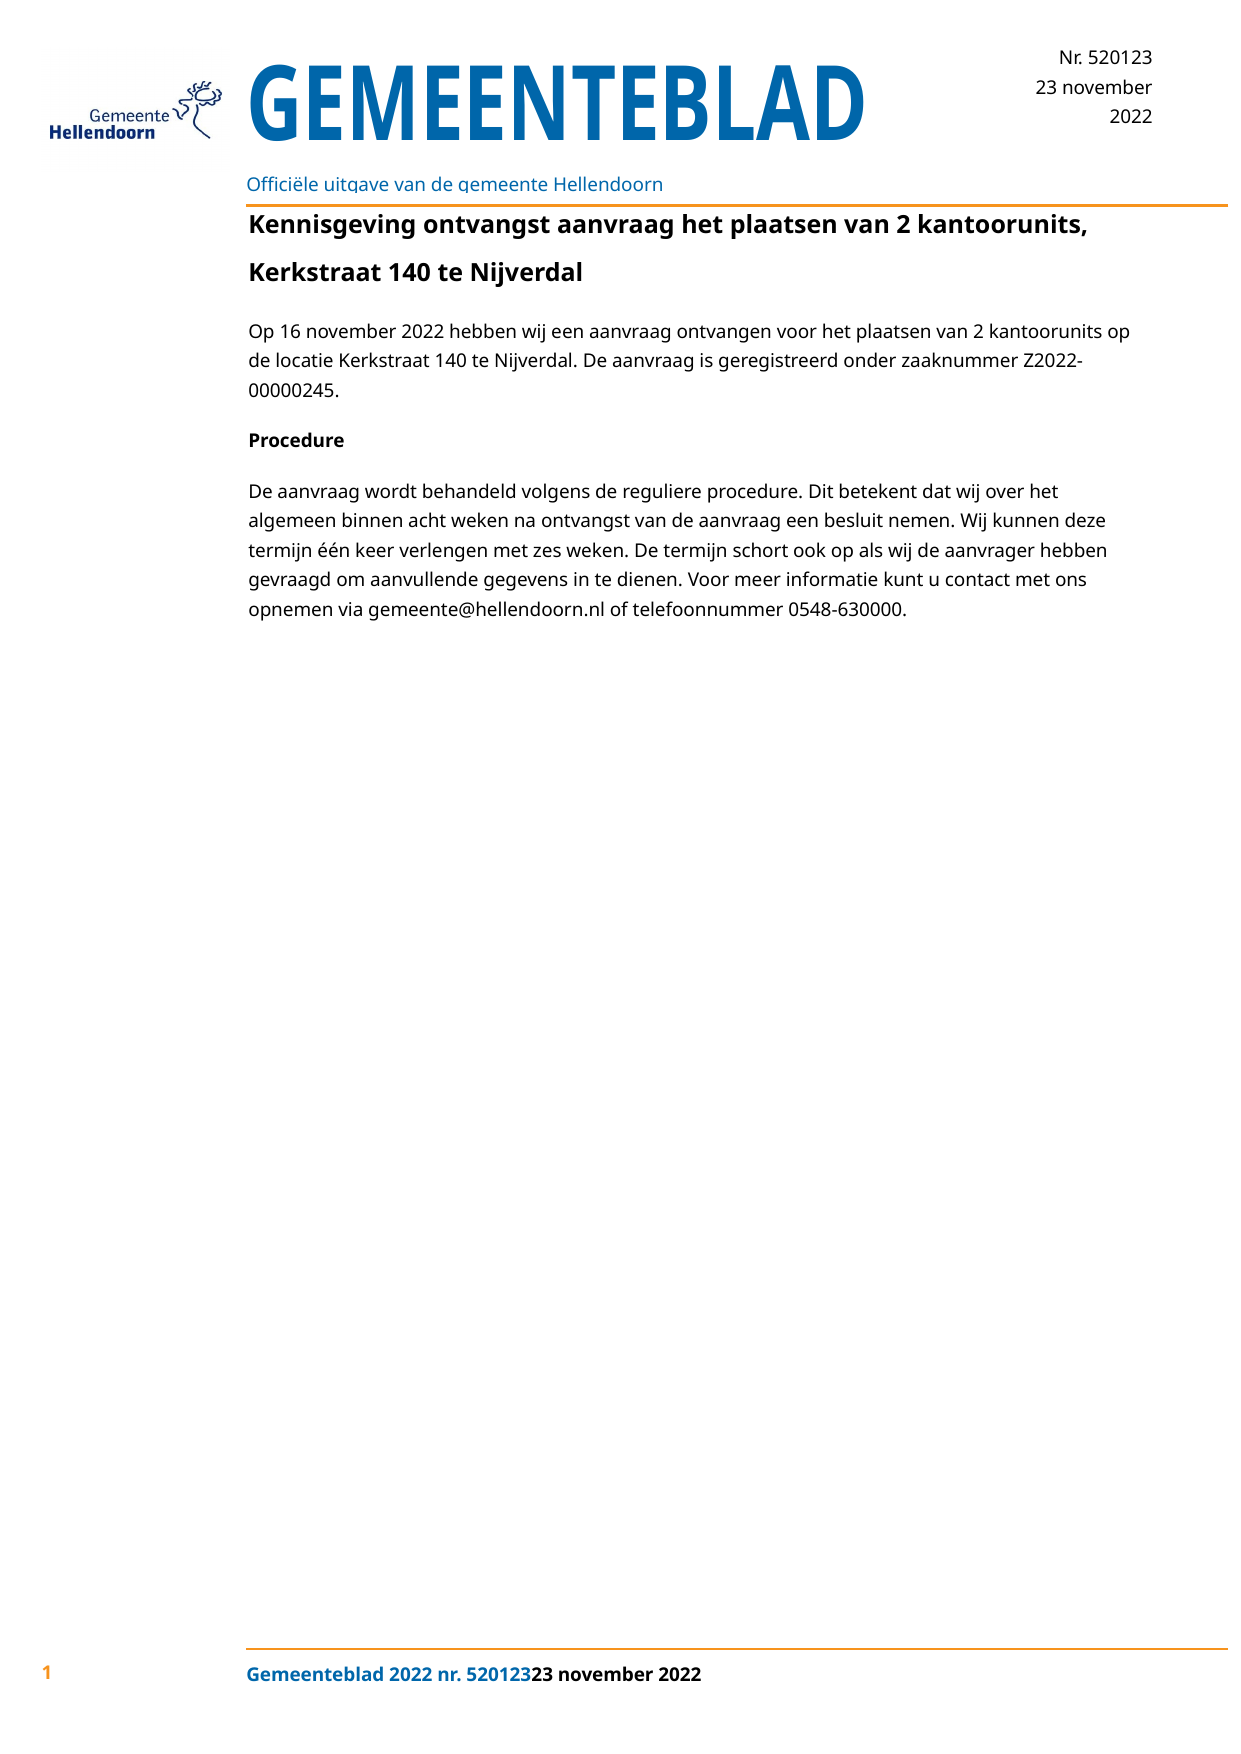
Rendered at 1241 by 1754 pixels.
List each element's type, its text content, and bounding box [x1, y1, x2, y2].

text Op 16 november 2022 hebben wij een aanvraag ontvangen voor het plaatsen van 2 kantoorunits op de locatie Kerkstraat 140 te Nijverdal. De aanvraag is geregistreerd onder zaaknummer Z2022-00000245. [248, 318, 1152, 403]
text Procedure [248, 427, 1152, 453]
picture [41, 47, 231, 172]
text Kennisgeving ontvangst aanvraag het plaatsen van 2 kantoorunits, Kerkstraat 140 te Nijverdal [248, 207, 1152, 288]
text De aanvraag wordt behandeld volgens de reguliere procedure. Dit betekent dat wij over het algemeen binnen acht weken na ontvangst van de aanvraag een besluit nemen. Wij kunnen deze termijn één keer verlengen met zes weken. De termijn schort ook op als wij de aanvrager hebben gevraagd om aanvullende gegevens in te dienen. Voor meer informatie kunt u contact met ons opnemen via gemeente@hellendoorn.nl of telefoonnummer 0548-630000. [248, 478, 1152, 622]
